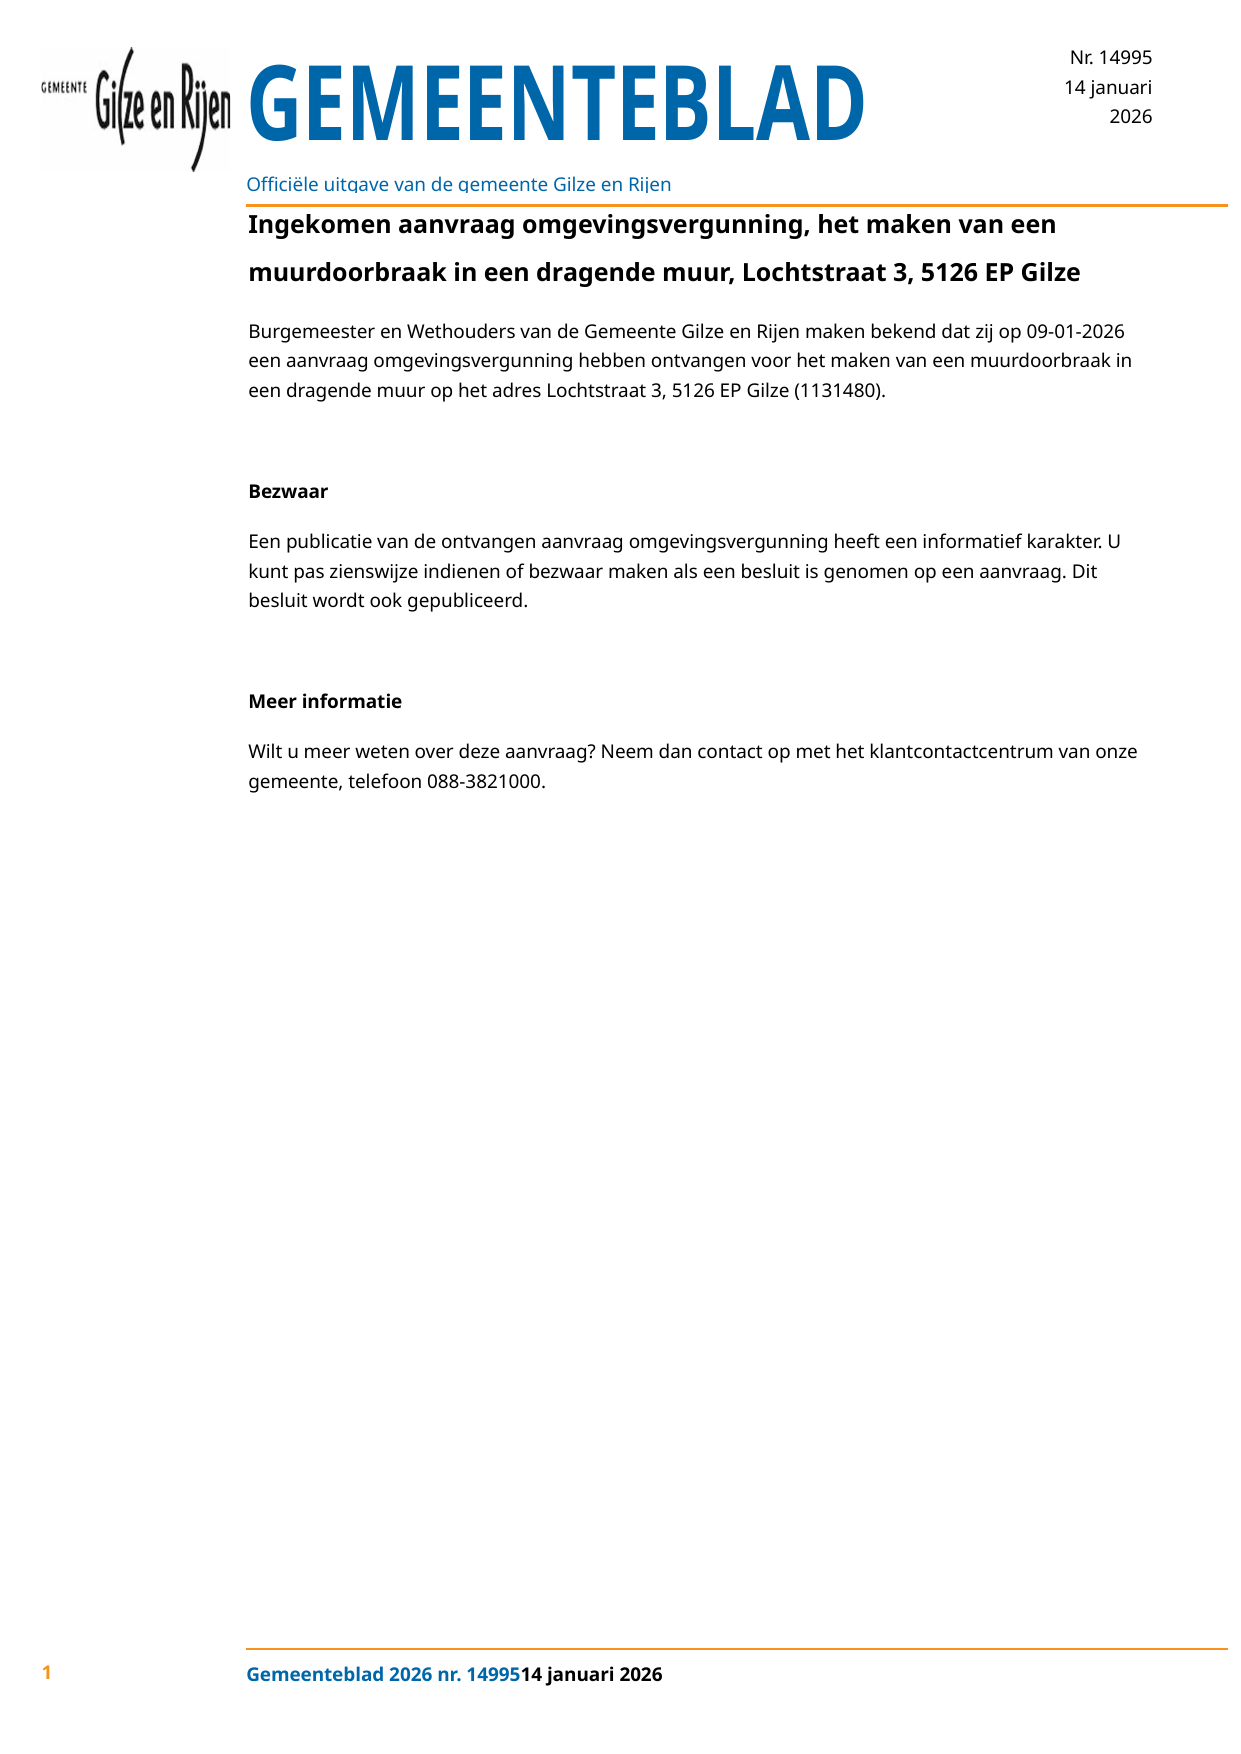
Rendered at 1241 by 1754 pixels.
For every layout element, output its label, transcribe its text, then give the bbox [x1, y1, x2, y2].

picture [41, 47, 231, 172]
text Meer informatie [248, 688, 1152, 714]
text Wilt u meer weten over deze aanvraag? Neem dan contact op met het klantcontactcentrum van onze gemeente, telefoon 088-3821000. [248, 739, 1152, 794]
text Ingekomen aanvraag omgevingsvergunning, het maken van een muurdoorbraak in een dragende muur, Lochtstraat 3, 5126 EP Gilze [248, 207, 1152, 288]
text Bezwaar [248, 478, 1152, 504]
text Burgemeester en Wethouders van de Gemeente Gilze en Rijen maken bekend dat zij op 09-01-2026 een aanvraag omgevingsvergunning hebben ontvangen voor het maken van een muurdoorbraak in een dragende muur op het adres Lochtstraat 3, 5126 EP Gilze (1131480). [248, 318, 1152, 403]
text Een publicatie van de ontvangen aanvraag omgevingsvergunning heeft een informatief karakter. U kunt pas zienswijze indienen of bezwaar maken als een besluit is genomen op een aanvraag. Dit besluit wordt ook gepubliceerd. [248, 528, 1152, 613]
